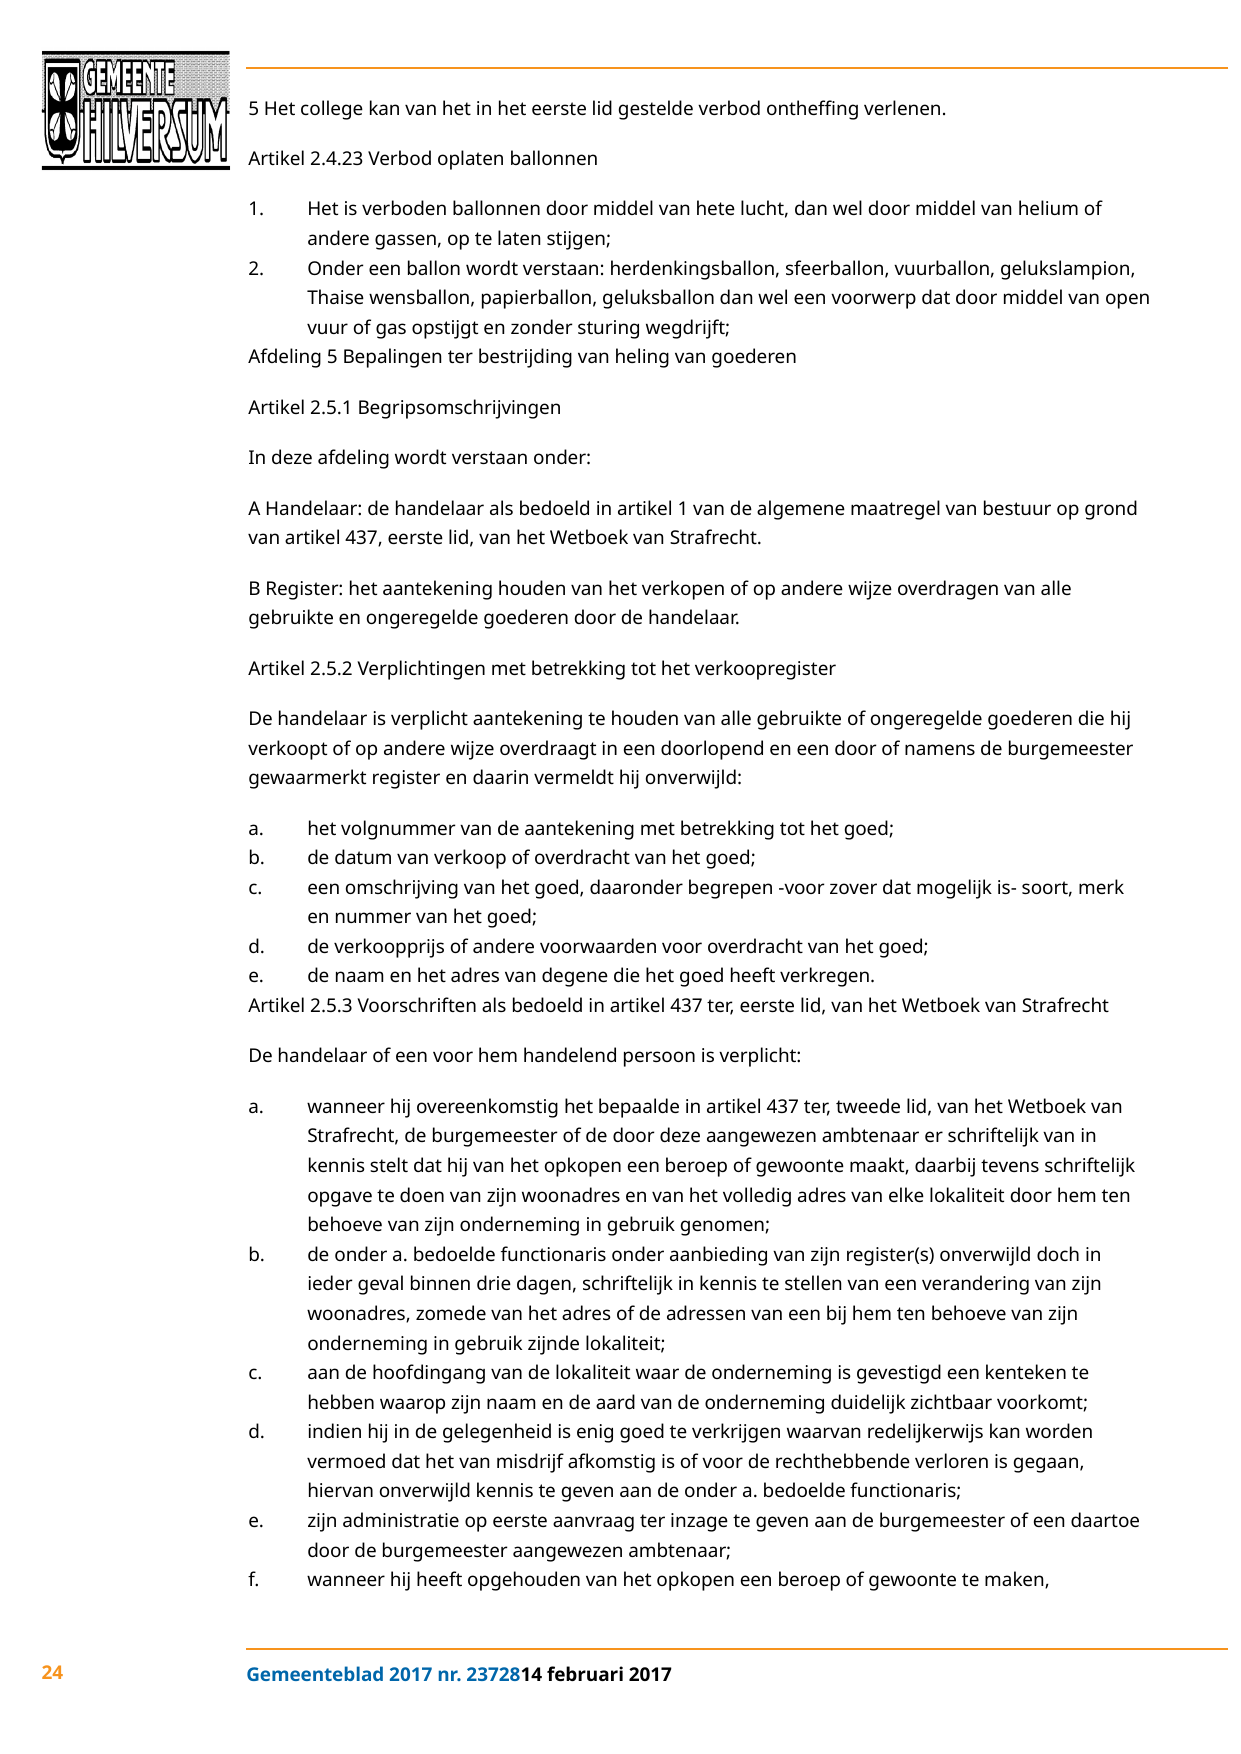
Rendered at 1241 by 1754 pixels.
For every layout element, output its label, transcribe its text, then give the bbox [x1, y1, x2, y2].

text Artikel 2.4.23 Verbod oplaten ballonnen [248, 145, 1152, 171]
text A Handelaar: de handelaar als bedoeld in artikel 1 van de algemene maatregel van bestuur op grond van artikel 437, eerste lid, van het Wetboek van Strafrecht. [248, 495, 1152, 550]
list wanneer hij heeft opgehouden van het opkopen een beroep of gewoonte te maken, [248, 1566, 1152, 1592]
list indien hij in de gelegenheid is enig goed te verkrijgen waarvan redelijkerwijs kan worden vermoed dat het van misdrijf afkomstig is of voor de rechthebbende verloren is gegaan, hiervan onverwijld kennis te geven aan de onder a. bedoelde functionaris; [248, 1418, 1152, 1503]
list de onder a. bedoelde functionaris onder aanbieding van zijn register(s) onverwijld doch in ieder geval binnen drie dagen, schriftelijk in kennis te stellen van een verandering van zijn woonadres, zomede van het adres of de adressen van een bij hem ten behoeve van zijn onderneming in gebruik zijnde lokaliteit; [248, 1241, 1152, 1356]
picture [41, 47, 231, 172]
list de datum van verkoop of overdracht van het goed; [248, 844, 1152, 870]
text 5 Het college kan van het in het eerste lid gestelde verbod ontheffing verlenen. [248, 95, 1152, 121]
list wanneer hij overeenkomstig het bepaalde in artikel 437 ter, tweede lid, van het Wetboek van Strafrecht, de burgemeester of de door deze aangewezen ambtenaar er schriftelijk van in kennis stelt dat hij van het opkopen een beroep of gewoonte maakt, daarbij tevens schriftelijk opgave te doen van zijn woonadres en van het volledig adres van elke lokaliteit door hem ten behoeve van zijn onderneming in gebruik genomen; [248, 1093, 1152, 1237]
list de naam en het adres van degene die het goed heeft verkregen. [248, 963, 1152, 988]
list zijn administratie op eerste aanvraag ter inzage te geven aan de burgemeester of een daartoe door de burgemeester aangewezen ambtenaar; [248, 1507, 1152, 1563]
text Artikel 2.5.2 Verplichtingen met betrekking tot het verkoopregister [248, 655, 1152, 681]
list een omschrijving van het goed, daaronder begrepen -voor zover dat mogelijk is- soort, merk en nummer van het goed; [248, 874, 1152, 929]
list de verkoopprijs of andere voorwaarden voor overdracht van het goed; [248, 933, 1152, 959]
list Onder een ballon wordt verstaan: herdenkingsballon, sfeerballon, vuurballon, gelukslampion, Thaise wensballon, papierballon, geluksballon dan wel een voorwerp dat door middel van open vuur of gas opstijgt en zonder sturing wegdrijft; [248, 255, 1152, 340]
list het volgnummer van de aantekening met betrekking tot het goed; [248, 815, 1152, 841]
list Het is verboden ballonnen door middel van hete lucht, dan wel door middel van helium of andere gassen, op te laten stijgen; [248, 196, 1152, 251]
text Artikel 2.5.3 Voorschriften als bedoeld in artikel 437 ter, eerste lid, van het Wetboek van Strafrecht [248, 992, 1152, 1018]
text De handelaar is verplicht aantekening te houden van alle gebruikte of ongeregelde goederen die hij verkoopt of op andere wijze overdraagt in een doorlopend en een door of namens de burgemeester gewaarmerkt register en daarin vermeldt hij onverwijld: [248, 705, 1152, 790]
text Afdeling 5 Bepalingen ter bestrijding van heling van goederen [248, 343, 1152, 369]
list aan de hoofdingang van de lokaliteit waar de onderneming is gevestigd een kenteken te hebben waarop zijn naam en de aard van de onderneming duidelijk zichtbaar voorkomt; [248, 1359, 1152, 1415]
text De handelaar of een voor hem handelend persoon is verplicht: [248, 1043, 1152, 1068]
text B Register: het aantekening houden van het verkopen of op andere wijze overdragen van alle gebruikte en ongeregelde goederen door de handelaar. [248, 575, 1152, 630]
text In deze afdeling wordt verstaan onder: [248, 444, 1152, 470]
text Artikel 2.5.1 Begripsomschrijvingen [248, 394, 1152, 420]
